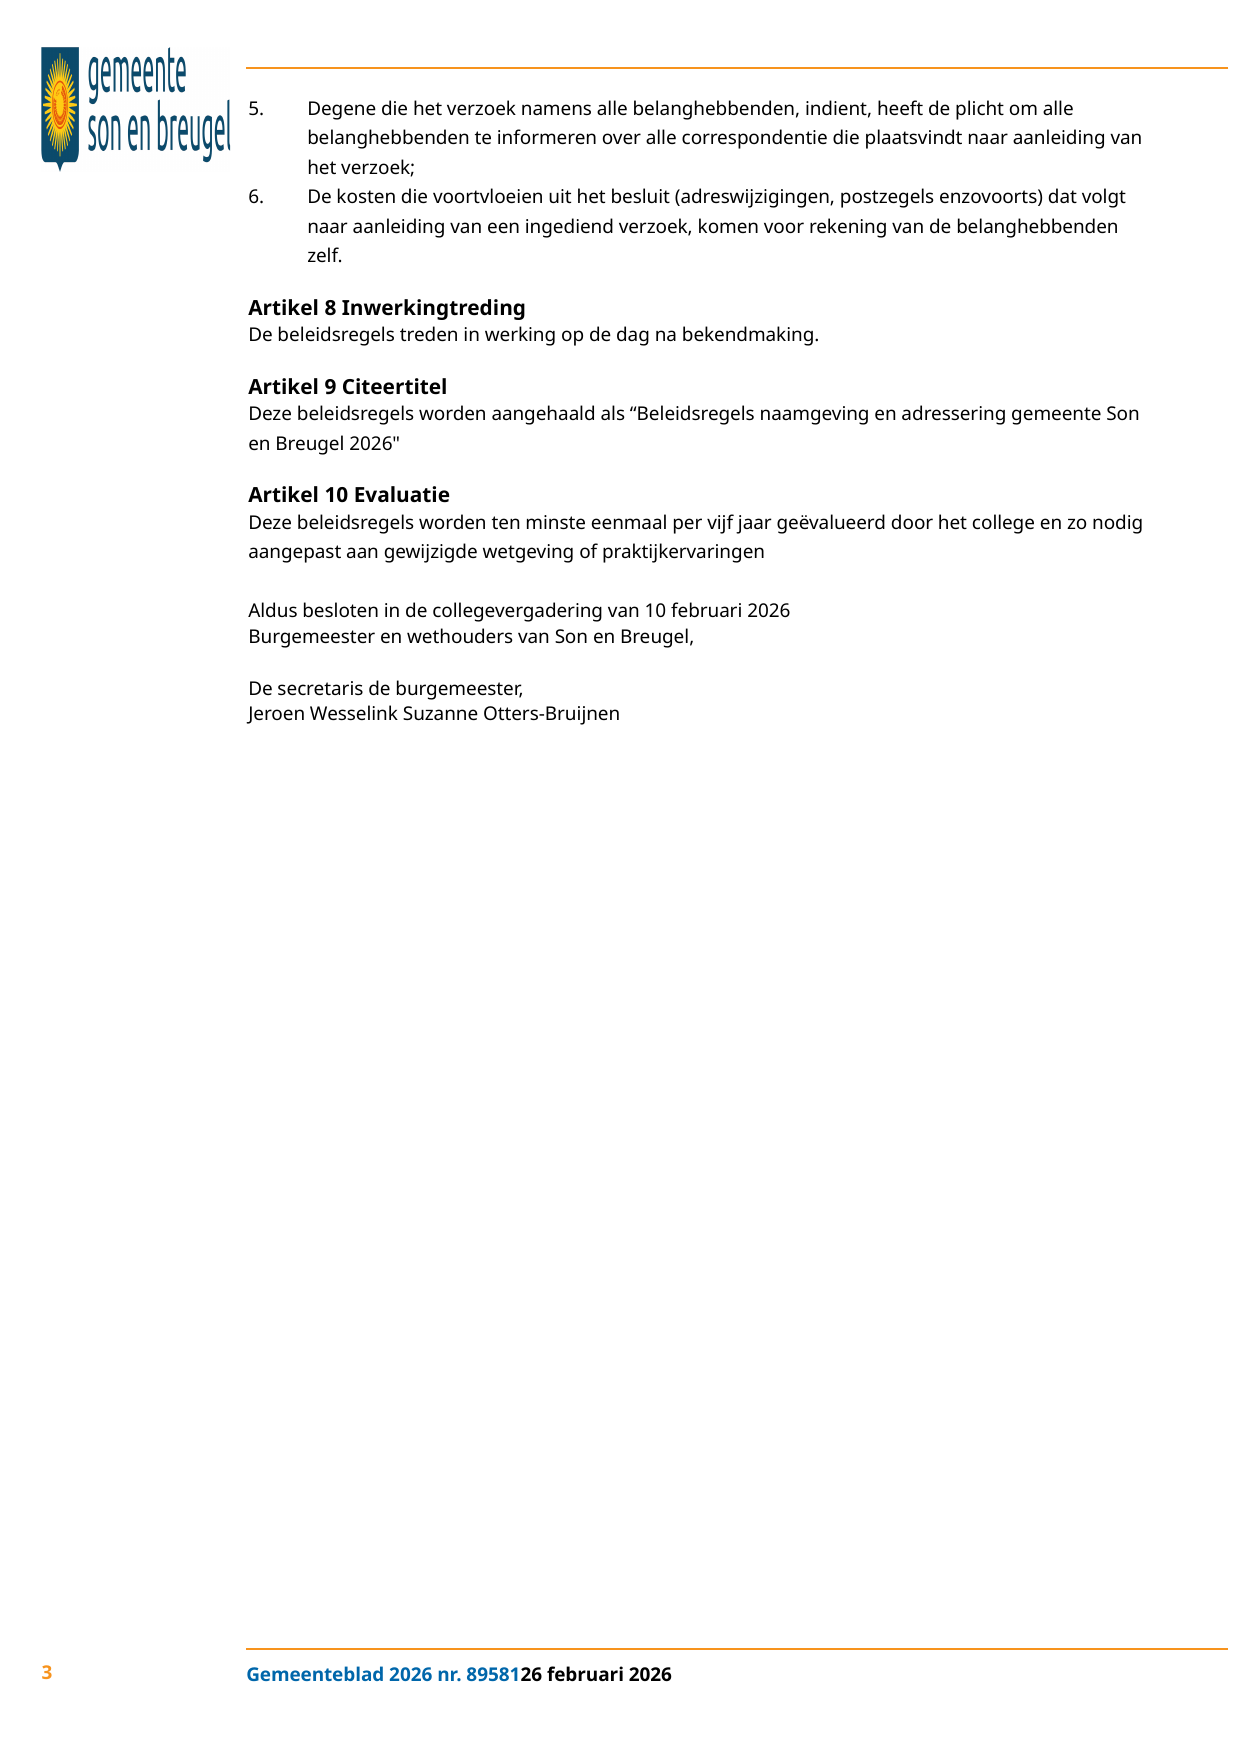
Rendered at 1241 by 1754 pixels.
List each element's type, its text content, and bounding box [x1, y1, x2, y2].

text Artikel 9 Citeertitel [248, 372, 1152, 400]
text Jeroen Wesselink Suzanne Otters-Bruijnen [248, 701, 1152, 726]
text Artikel 8 Inwerkingtreding [248, 293, 1152, 322]
text Aldus besloten in de collegevergadering van 10 februari 2026 [248, 598, 1152, 623]
list De kosten die voortvloeien uit het besluit (adreswijzigingen, postzegels enzovoorts) dat volgt naar aanleiding van een ingediend verzoek, komen voor rekening van de belanghebbenden zelf. [248, 183, 1152, 268]
text De secretaris de burgemeester, [248, 675, 1152, 701]
list Degene die het verzoek namens alle belanghebbenden, indient, heeft de plicht om alle belanghebbenden te informeren over alle correspondentie die plaatsvindt naar aanleiding van het verzoek; [248, 95, 1152, 180]
text Deze beleidsregels worden ten minste eenmaal per vijf jaar geëvalueerd door het college en zo nodig aangepast aan gewijzigde wetgeving of praktijkervaringen [248, 509, 1152, 564]
picture [41, 47, 231, 172]
text Burgemeester en wethouders van Son en Breugel, [248, 623, 1152, 649]
text De beleidsregels treden in werking op de dag na bekendmaking. [248, 322, 1152, 347]
text Deze beleidsregels worden aangehaald als “Beleidsregels naamgeving en adressering gemeente Son en Breugel 2026" [248, 400, 1152, 456]
text Artikel 10 Evaluatie [248, 480, 1152, 509]
